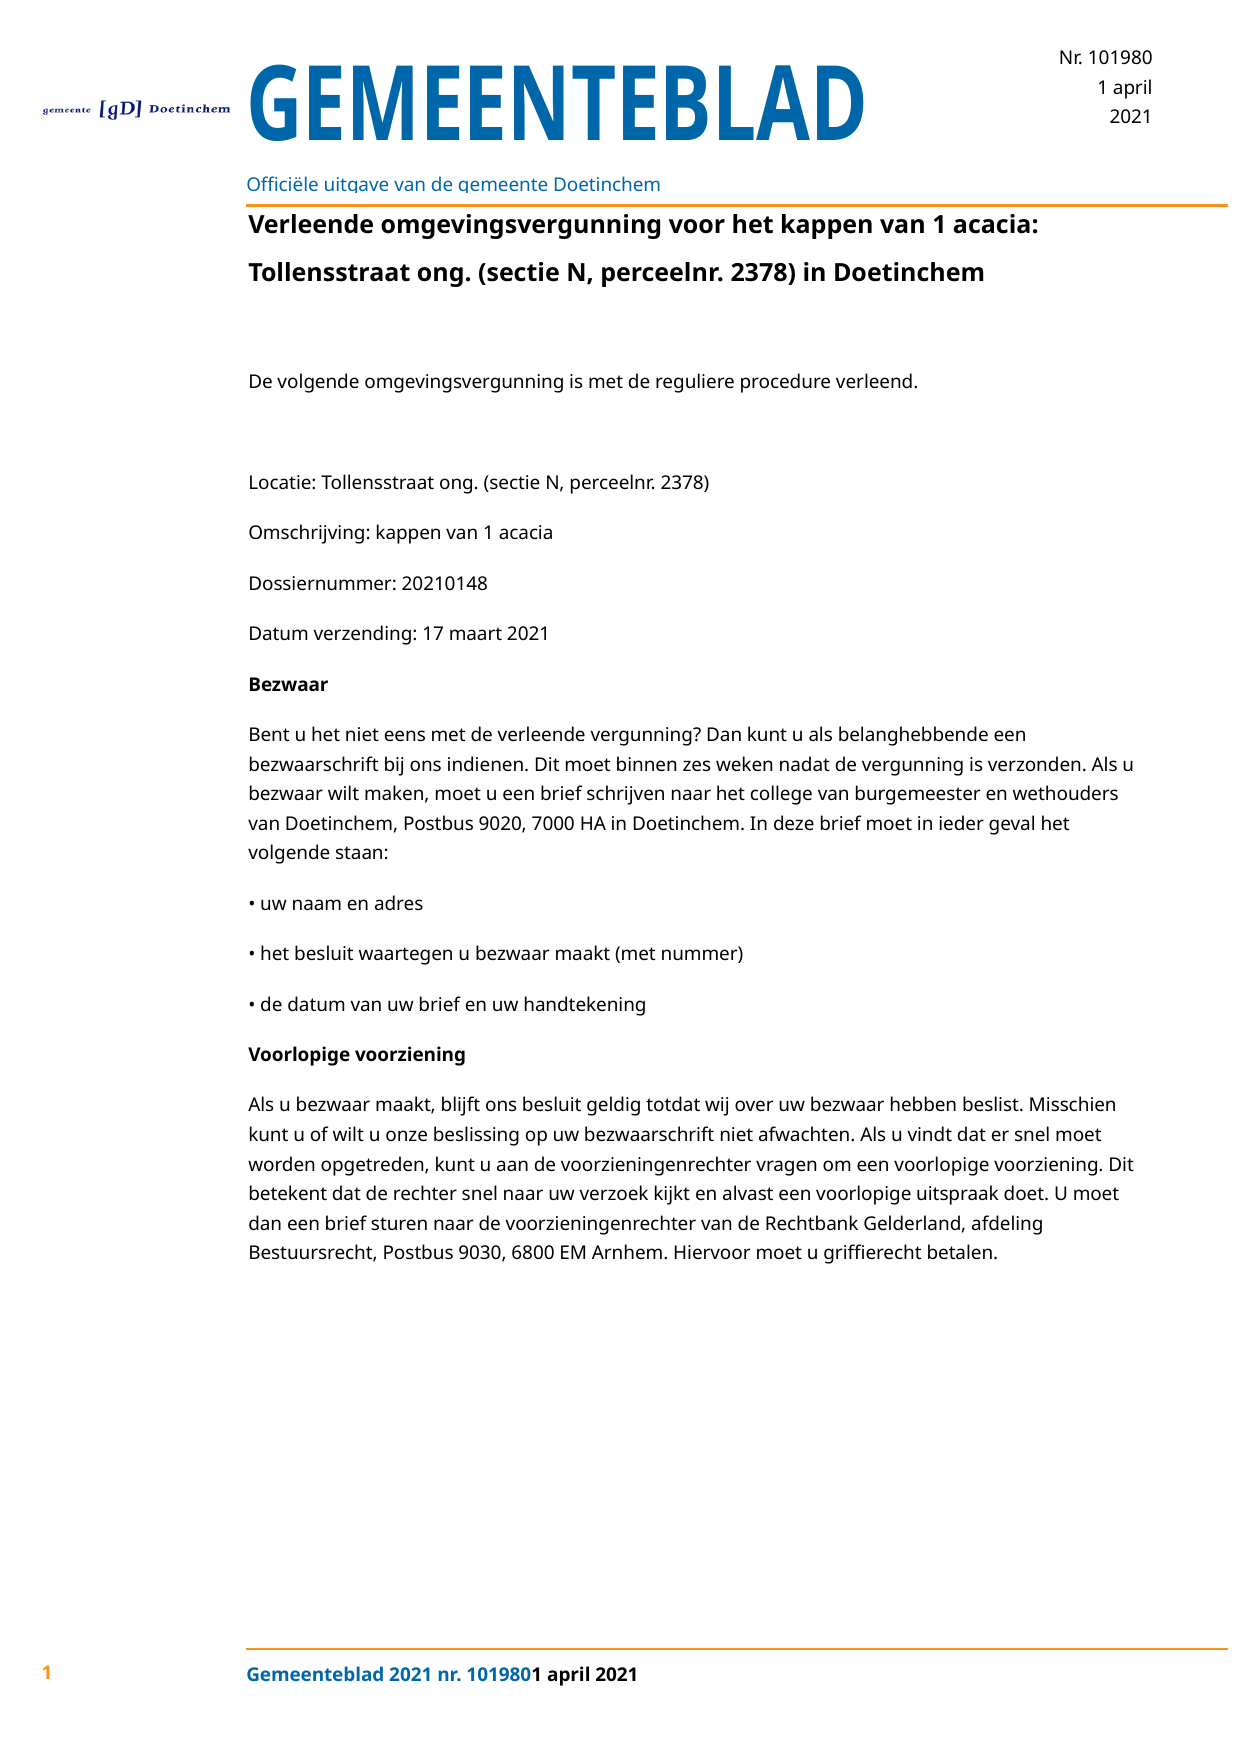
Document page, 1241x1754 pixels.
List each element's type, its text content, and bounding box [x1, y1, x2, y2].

text Bezwaar [248, 671, 1152, 697]
text Bent u het niet eens met de verleende vergunning? Dan kunt u als belanghebbende een bezwaarschrift bij ons indienen. Dit moet binnen zes weken nadat de vergunning is verzonden. Als u bezwaar wilt maken, moet u een brief schrijven naar het college van burgemeester en wethouders van Doetinchem, Postbus 9020, 7000 HA in Doetinchem. In deze brief moet in ieder geval het volgende staan: [248, 721, 1152, 865]
text Als u bezwaar maakt, blijft ons besluit geldig totdat wij over uw bezwaar hebben beslist. Misschien kunt u of wilt u onze beslissing op uw bezwaarschrift niet afwachten. Als u vindt dat er snel moet worden opgetreden, kunt u aan de voorzieningenrechter vragen om een voorlopige voorziening. Dit betekent dat de rechter snel naar uw verzoek kijkt en alvast een voorlopige uitspraak doet. U moet dan een brief sturen naar de voorzieningenrechter van de Rechtbank Gelderland, afdeling Bestuursrecht, Postbus 9030, 6800 EM Arnhem. Hiervoor moet u griffierecht betalen. [248, 1092, 1152, 1265]
text Voorlopige voorziening [248, 1041, 1152, 1067]
text De volgende omgevingsvergunning is met de reguliere procedure verleend. [248, 368, 1152, 394]
text Dossiernummer: 20210148 [248, 570, 1152, 596]
text • uw naam en adres [248, 890, 1152, 916]
text Locatie: Tollensstraat ong. (sectie N, perceelnr. 2378) [248, 469, 1152, 495]
text Omschrijving: kappen van 1 acacia [248, 519, 1152, 545]
picture [41, 47, 231, 172]
text • het besluit waartegen u bezwaar maakt (met nummer) [248, 940, 1152, 966]
text Verleende omgevingsvergunning voor het kappen van 1 acacia: Tollensstraat ong. (sectie N, perceelnr. 2378) in Doetinchem [248, 207, 1152, 288]
text • de datum van uw brief en uw handtekening [248, 991, 1152, 1017]
text Datum verzending: 17 maart 2021 [248, 620, 1152, 646]
